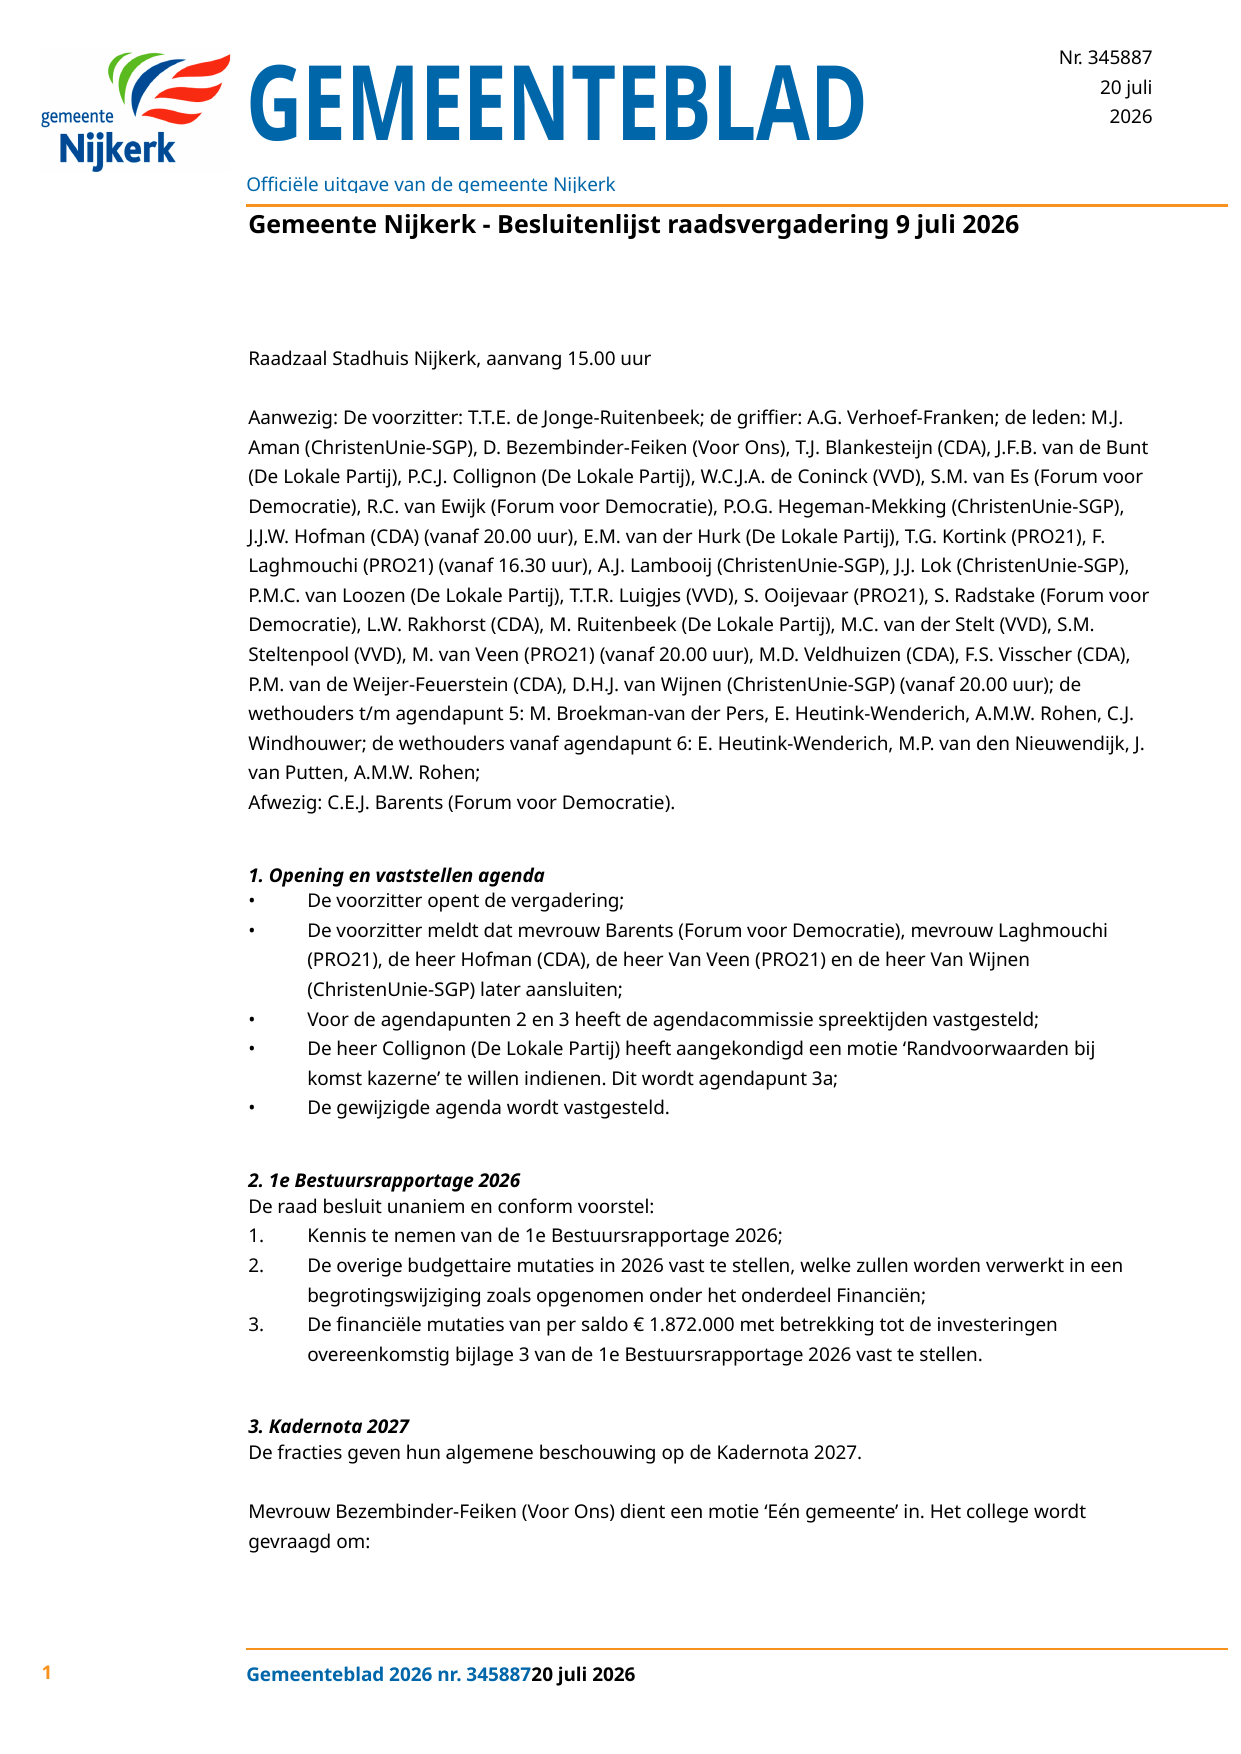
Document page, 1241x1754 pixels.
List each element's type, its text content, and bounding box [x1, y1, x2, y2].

list De voorzitter meldt dat mevrouw Barents (Forum voor Democratie), mevrouw Laghmouchi (PRO21), de heer Hofman (CDA), de heer Van Veen (PRO21) en de heer Van Wijnen (ChristenUnie-SGP) later aansluiten; [248, 917, 1152, 1002]
text De fracties geven hun algemene beschouwing op de Kadernota 2027. [248, 1439, 1152, 1465]
picture [41, 47, 231, 172]
list De heer Collignon (De Lokale Partij) heeft aangekondigd een motie ‘Randvoorwaarden bij komst kazerne’ te willen indienen. Dit wordt agendapunt 3a; [248, 1035, 1152, 1091]
list De voorzitter opent de vergadering; [248, 887, 1152, 913]
list De overige budgettaire mutaties in 2026 vast te stellen, welke zullen worden verwerkt in een begrotingswijziging zoals opgenomen onder het onderdeel Financiën; [248, 1252, 1152, 1307]
list De financiële mutaties van per saldo € 1.872.000 met betrekking tot de investeringen overeenkomstig bijlage 3 van de 1e Bestuursrapportage 2026 vast te stellen. [248, 1311, 1152, 1367]
list Kennis te nemen van de 1e Bestuursrapportage 2026; [248, 1223, 1152, 1248]
text 3. Kadernota 2027 [248, 1414, 1152, 1439]
text Mevrouw Bezembinder-Feiken (Voor Ons) dient een motie ‘Eén gemeente’ in. Het college wordt gevraagd om: [248, 1498, 1152, 1554]
list Voor de agendapunten 2 en 3 heeft de agendacommissie spreektijden vastgesteld; [248, 1006, 1152, 1032]
text De raad besluit unaniem en conform voorstel: [248, 1193, 1152, 1219]
text Gemeente Nijkerk - Besluitenlijst raadsvergadering 9 juli 2026 [248, 207, 1152, 241]
list De gewijzigde agenda wordt vastgesteld. [248, 1094, 1152, 1120]
text 2. 1e Bestuursrapportage 2026 [248, 1167, 1152, 1193]
text Aanwezig: De voorzitter: T.T.E. de Jonge-Ruitenbeek; de griffier: A.G. Verhoef-Franken; de leden: M.J. Aman (ChristenUnie-SGP), D. Bezembinder-Feiken (Voor Ons), T.J. Blankesteijn (CDA), J.F.B. van de Bunt (De Lokale Partij), P.C.J. Collignon (De Lokale Partij), W.C.J.A. de Coninck (VVD), S.M. van Es (Forum voor Democratie), R.C. van Ewijk (Forum voor Democratie), P.O.G. Hegeman-Mekking (ChristenUnie-SGP), J.J.W. Hofman (CDA) (vanaf 20.00 uur), E.M. van der Hurk (De Lokale Partij), T.G. Kortink (PRO21), F. Laghmouchi (PRO21) (vanaf 16.30 uur), A.J. Lambooij (ChristenUnie-SGP), J.J. Lok (ChristenUnie-SGP), P.M.C. van Loozen (De Lokale Partij), T.T.R. Luigjes (VVD), S. Ooijevaar (PRO21), S. Radstake (Forum voor Democratie), L.W. Rakhorst (CDA), M. Ruitenbeek (De Lokale Partij), M.C. van der Stelt (VVD), S.M. Steltenpool (VVD), M. van Veen (PRO21) (vanaf 20.00 uur), M.D. Veldhuizen (CDA), F.S. Visscher (CDA), P.M. van de Weijer-Feuerstein (CDA), D.H.J. van Wijnen (ChristenUnie-SGP) (vanaf 20.00 uur); de wethouders t/m agendapunt 5: M. Broekman-van der Pers, E. Heutink-Wenderich, A.M.W. Rohen, C.J. Windhouwer; de wethouders vanaf agendapunt 6: E. Heutink-Wenderich, M.P. van den Nieuwendijk, J. van Putten, A.M.W. Rohen; [248, 404, 1152, 785]
text Raadzaal Stadhuis Nijkerk, aanvang 15.00 uur [248, 345, 1152, 371]
text Afwezig: C.E.J. Barents (Forum voor Democratie). [248, 789, 1152, 815]
text 1. Opening en vaststellen agenda [248, 862, 1152, 887]
